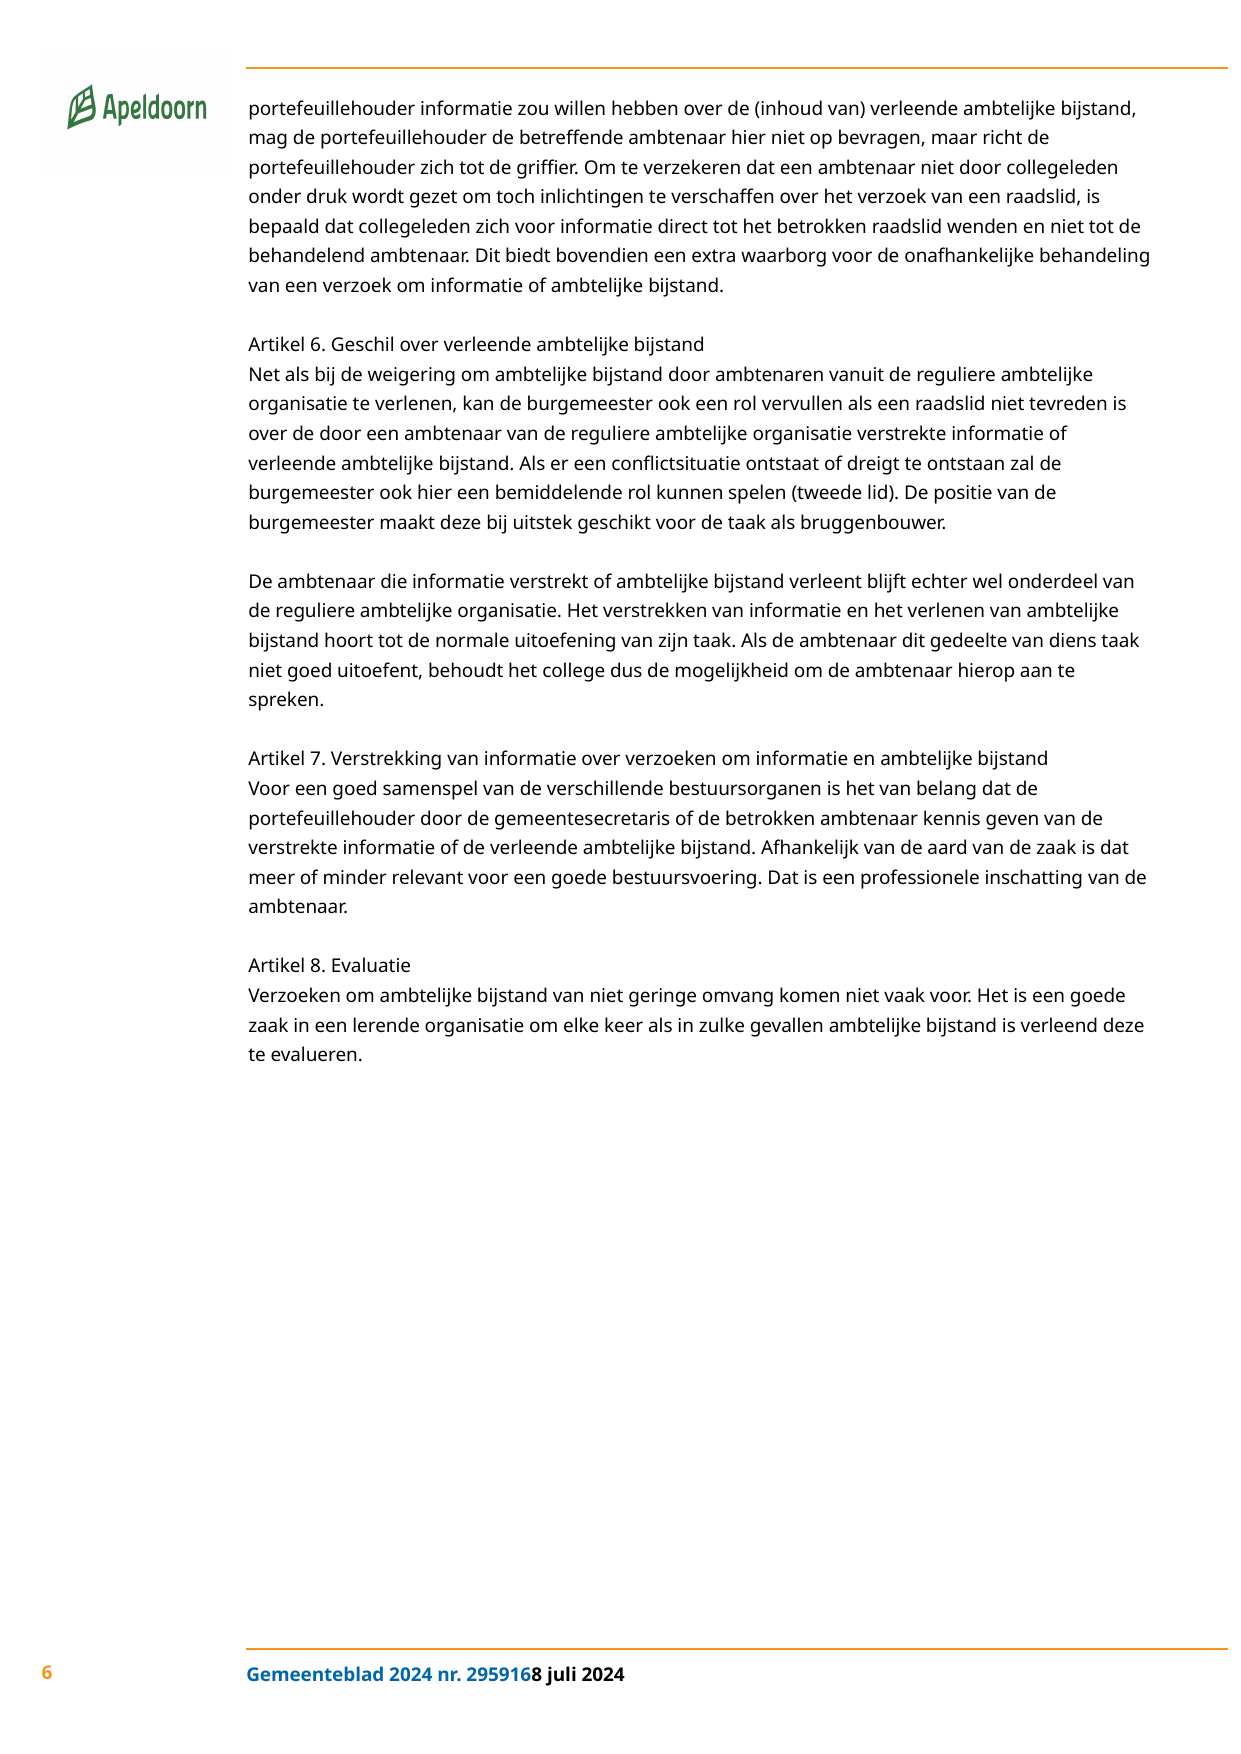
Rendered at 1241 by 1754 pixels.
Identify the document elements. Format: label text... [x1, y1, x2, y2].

text Artikel 7. Verstrekking van informatie over verzoeken om informatie en ambtelijke bijstand [248, 746, 1152, 771]
text Verzoeken om ambtelijke bijstand van niet geringe omvang komen niet vaak voor. Het is een goede zaak in een lerende organisatie om elke keer als in zulke gevallen ambtelijke bijstand is verleend deze te evalueren. [248, 982, 1152, 1067]
text portefeuillehouder informatie zou willen hebben over de (inhoud van) verleende ambtelijke bijstand, mag de portefeuillehouder de betreffende ambtenaar hier niet op bevragen, maar richt de portefeuillehouder zich tot de griffier. Om te verzekeren dat een ambtenaar niet door collegeleden onder druk wordt gezet om toch inlichtingen te verschaffen over het verzoek van een raadslid, is bepaald dat collegeleden zich voor informatie direct tot het betrokken raadslid wenden en niet tot de behandelend ambtenaar. Dit biedt bovendien een extra waarborg voor de onafhankelijke behandeling van een verzoek om informatie of ambtelijke bijstand. [248, 95, 1152, 298]
text Voor een goed samenspel van de verschillende bestuursorganen is het van belang dat de portefeuillehouder door de gemeentesecretaris of de betrokken ambtenaar kennis geven van de verstrekte informatie of de verleende ambtelijke bijstand. Afhankelijk van de aard van de zaak is dat meer of minder relevant voor een goede bestuursvoering. Dat is een professionele inschatting van de ambtenaar. [248, 775, 1152, 919]
text De ambtenaar die informatie verstrekt of ambtelijke bijstand verleent blijft echter wel onderdeel van de reguliere ambtelijke organisatie. Het verstrekken van informatie en het verlenen van ambtelijke bijstand hoort tot de normale uitoefening van zijn taak. Als de ambtenaar dit gedeelte van diens taak niet goed uitoefent, behoudt het college dus de mogelijkheid om de ambtenaar hierop aan te spreken. [248, 568, 1152, 712]
text Net als bij de weigering om ambtelijke bijstand door ambtenaren vanuit de reguliere ambtelijke organisatie te verlenen, kan de burgemeester ook een rol vervullen als een raadslid niet tevreden is over de door een ambtenaar van de reguliere ambtelijke organisatie verstrekte informatie of verleende ambtelijke bijstand. Als er een conflictsituatie ontstaat of dreigt te ontstaan zal de burgemeester ook hier een bemiddelende rol kunnen spelen (tweede lid). De positie van de burgemeester maakt deze bij uitstek geschikt voor de taak als bruggenbouwer. [248, 361, 1152, 535]
picture [41, 47, 231, 172]
text Artikel 6. Geschil over verleende ambtelijke bijstand [248, 331, 1152, 357]
text Artikel 8. Evaluatie [248, 953, 1152, 978]
